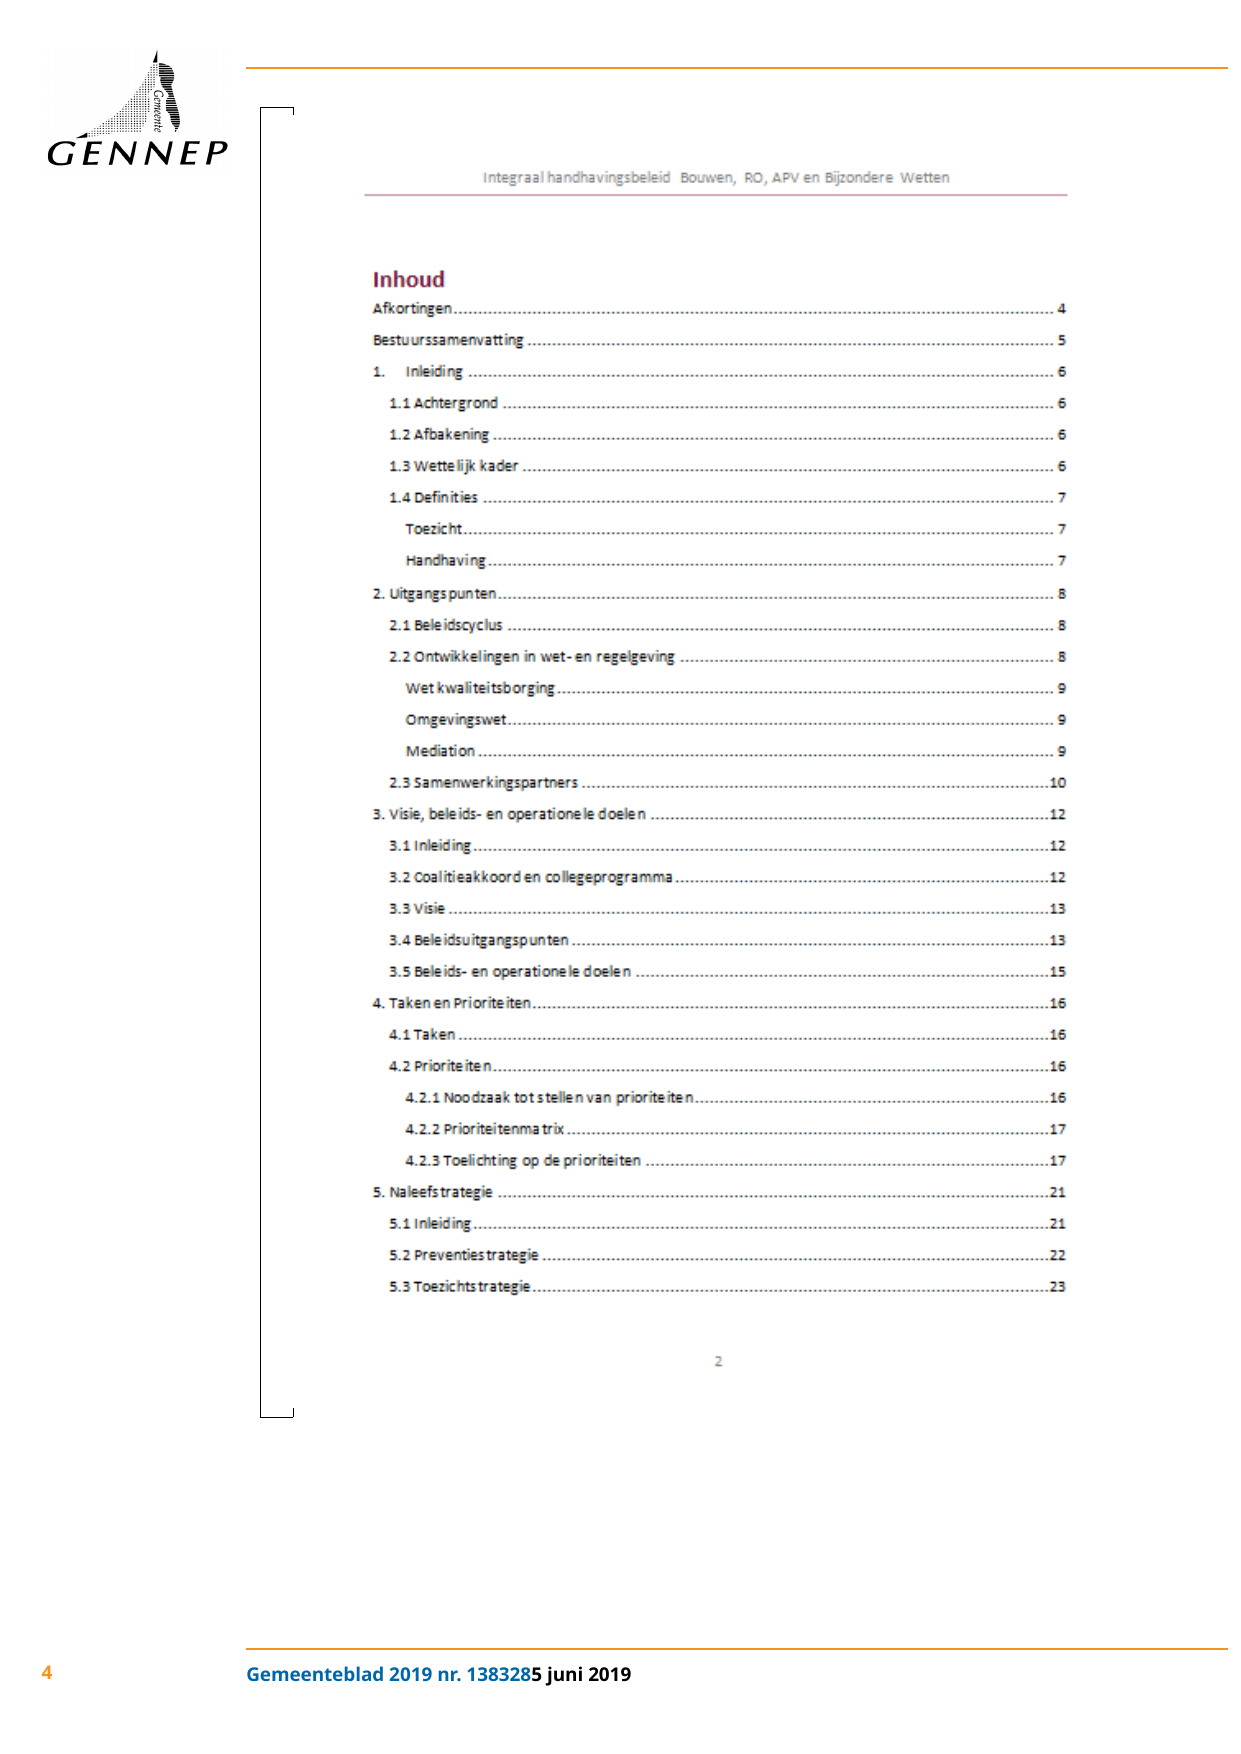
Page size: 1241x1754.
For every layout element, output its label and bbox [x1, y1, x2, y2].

picture [41, 47, 231, 172]
picture [268, 115, 1173, 1408]
